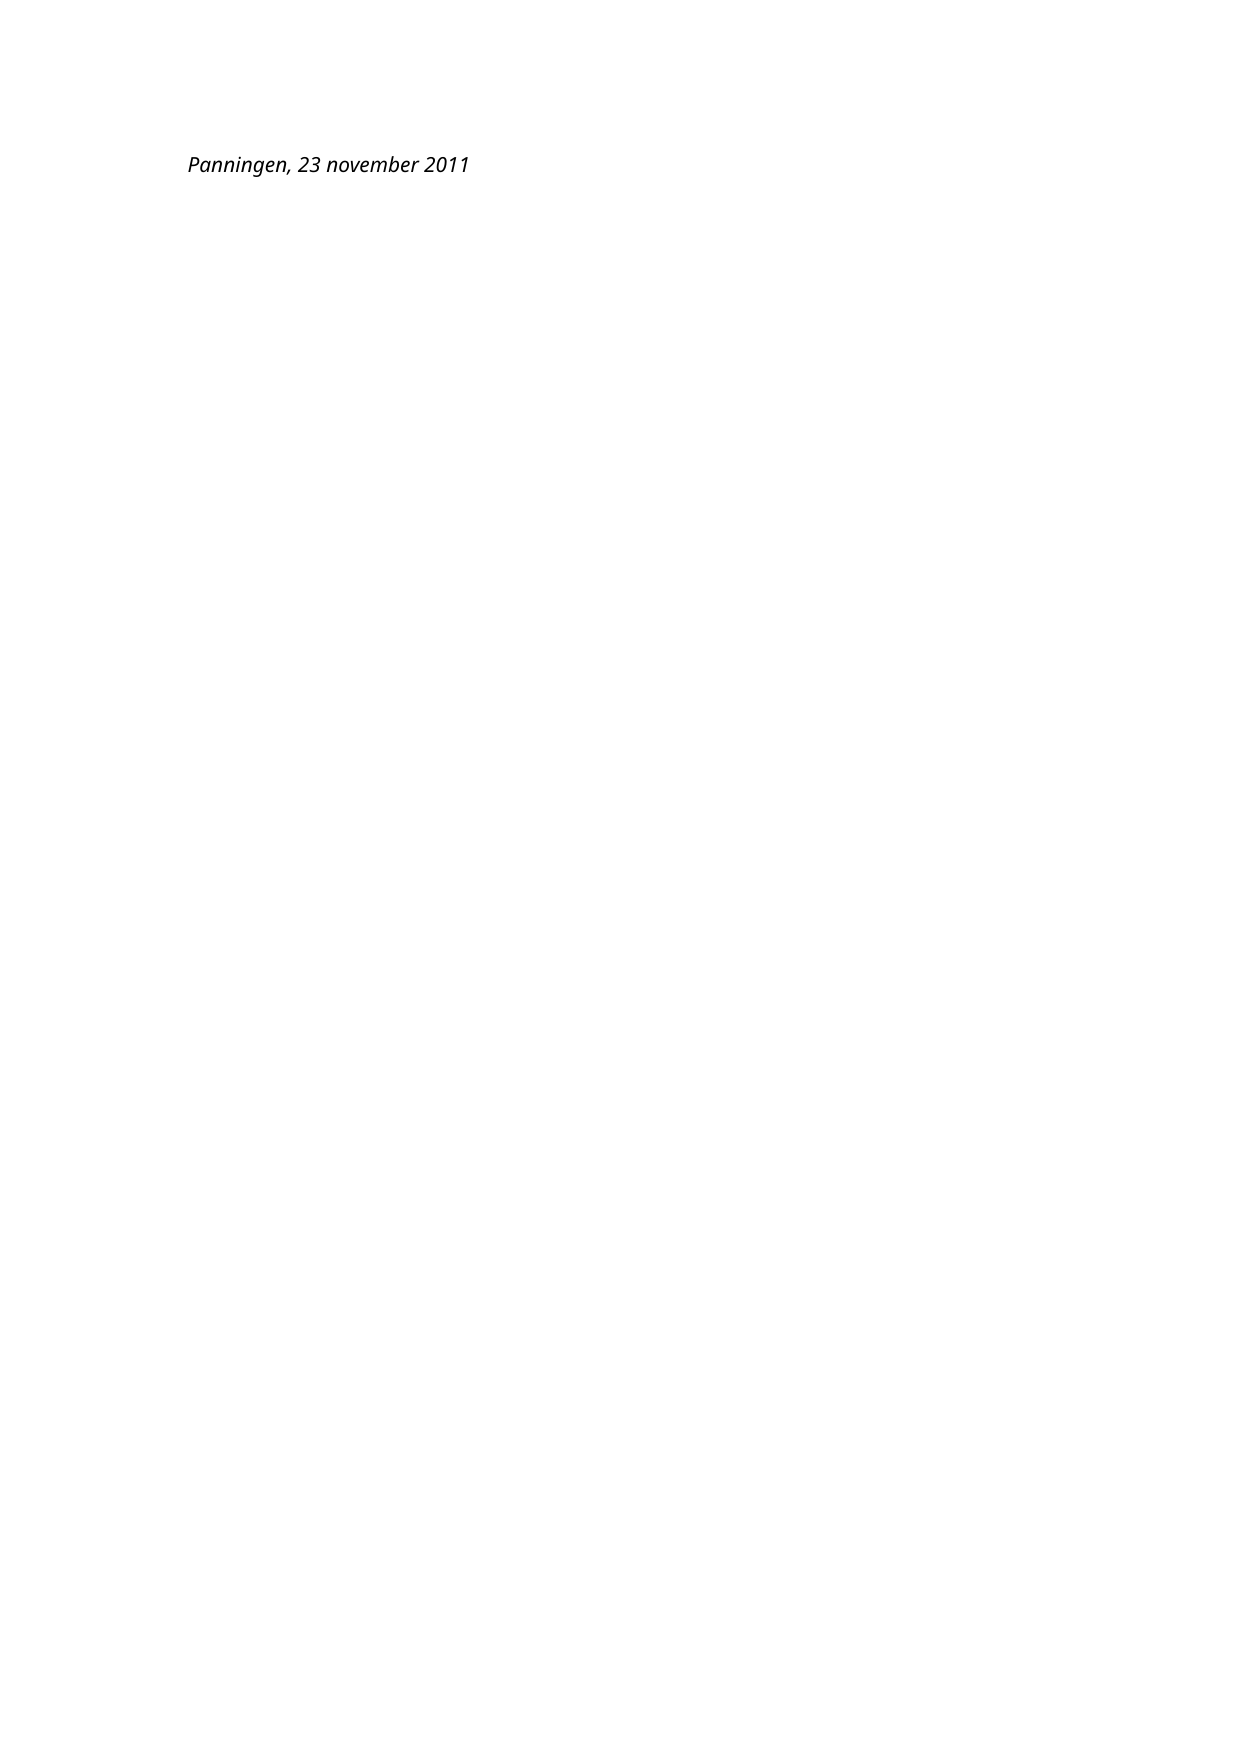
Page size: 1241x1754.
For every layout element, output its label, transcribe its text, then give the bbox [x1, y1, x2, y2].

text Panningen, 23 november 2011 [187, 150, 1053, 178]
